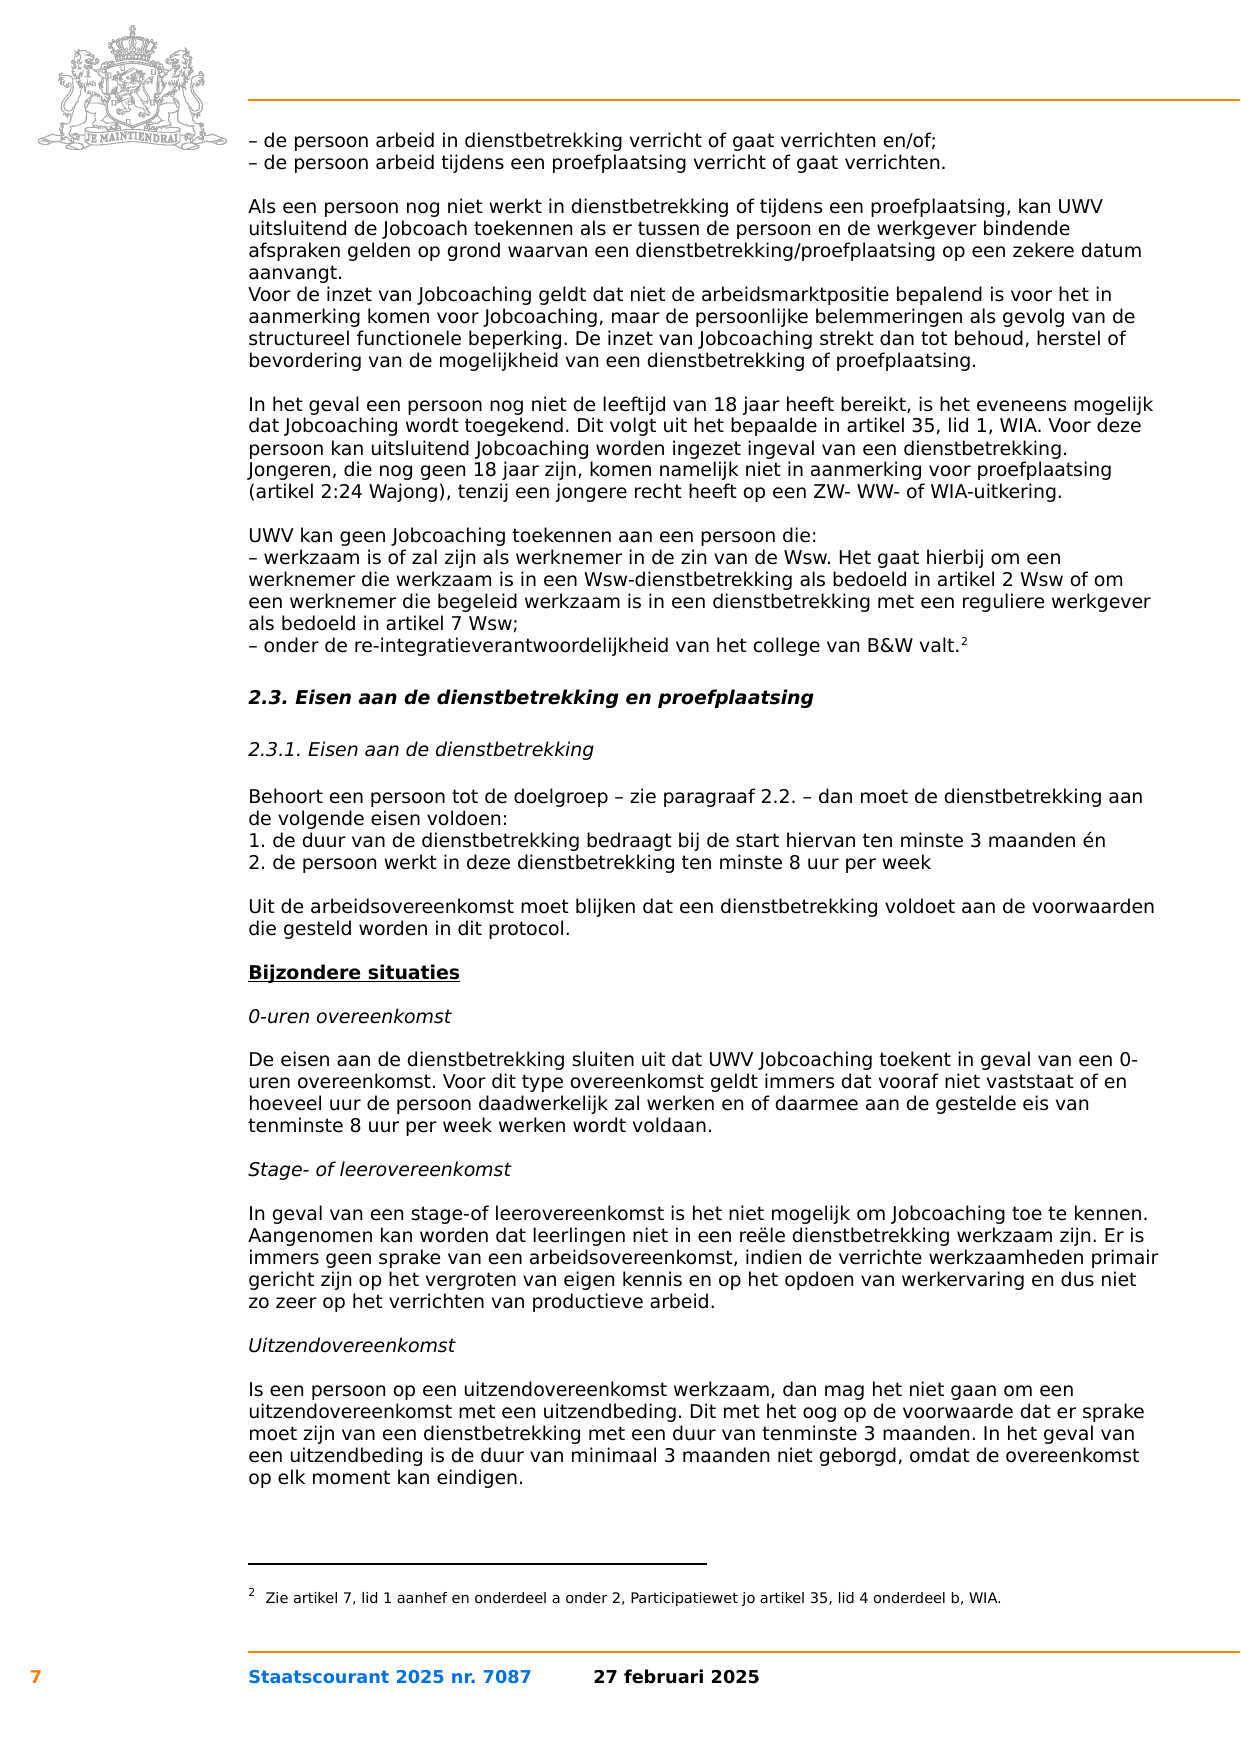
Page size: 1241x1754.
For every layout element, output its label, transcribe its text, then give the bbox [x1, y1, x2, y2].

text In geval van een stage-of leerovereenkomst is het niet mogelijk om Jobcoaching toe te kennen. Aangenomen kan worden dat leerlingen niet in een reële dienstbetrekking werkzaam zijn. Er is immers geen sprake van een arbeidsovereenkomst, indien de verrichte werkzaamheden primair gericht zijn op het vergroten van eigen kennis en op het opdoen van werkervaring en dus niet zo zeer op het verrichten van productieve arbeid. [248, 1203, 1163, 1313]
subtitle 2.3. Eisen aan de dienstbetrekking en proefplaatsing [248, 687, 1163, 709]
text Uit de arbeidsovereenkomst moet blijken dat een dienstbetrekking voldoet aan de voorwaarden die gesteld worden in dit protocol. [248, 896, 1163, 940]
text Voor de inzet van Jobcoaching geldt dat niet de arbeidsmarktpositie bepalend is voor het in aanmerking komen voor Jobcoaching, maar de persoonlijke belemmeringen als gevolg van de structureel functionele beperking. De inzet van Jobcoaching strekt dan tot behoud, herstel of bevordering van de mogelijkheid van een dienstbetrekking of proefplaatsing. [248, 284, 1163, 372]
text – de persoon arbeid tijdens een proefplaatsing verricht of gaat verrichten. [248, 152, 1163, 174]
text Is een persoon op een uitzendovereenkomst werkzaam, dan mag het niet gaan om een uitzendovereenkomst met een uitzendbeding. Dit met het oog op de voorwaarde dat er sprake moet zijn van een dienstbetrekking met een duur van tenminste 3 maanden. In het geval van een uitzendbeding is de duur van minimaal 3 maanden niet geborgd, omdat de overeenkomst op elk moment kan eindigen. [248, 1379, 1163, 1488]
subtitle Stage- of leerovereenkomst [248, 1159, 1163, 1181]
subtitle 0-uren overeenkomst [248, 1006, 1163, 1027]
subtitle Bijzondere situaties [248, 962, 1163, 984]
text – de persoon arbeid in dienstbetrekking verricht of gaat verrichten en/of; [248, 130, 1163, 152]
subtitle Uitzendovereenkomst [248, 1335, 1163, 1357]
picture [38, 25, 227, 150]
text In het geval een persoon nog niet de leeftijd van 18 jaar heeft bereikt, is het eveneens mogelijk dat Jobcoaching wordt toegekend. Dit volgt uit het bepaalde in artikel 35, lid 1, WIA. Voor deze persoon kan uitsluitend Jobcoaching worden ingezet ingeval van een dienstbetrekking. Jongeren, die nog geen 18 jaar zijn, komen namelijk niet in aanmerking voor proefplaatsing (artikel 2:24 Wajong), tenzij een jongere recht heeft op een ZW- WW- of WIA-uitkering. [248, 393, 1163, 503]
text 2. de persoon werkt in deze dienstbetrekking ten minste 8 uur per week [248, 852, 1163, 874]
text UWV kan geen Jobcoaching toekennen aan een persoon die: [248, 525, 1163, 547]
text De eisen aan de dienstbetrekking sluiten uit dat UWV Jobcoaching toekent in geval van een 0-uren overeenkomst. Voor dit type overeenkomst geldt immers dat vooraf niet vaststaat of en hoeveel uur de persoon daadwerkelijk zal werken en of daarmee aan de gestelde eis van tenminste 8 uur per week werken wordt voldaan. [248, 1049, 1163, 1137]
text – werkzaam is of zal zijn als werknemer in de zin van de Wsw. Het gaat hierbij om een werknemer die werkzaam is in een Wsw-dienstbetrekking als bedoeld in artikel 2 Wsw of om een werknemer die begeleid werkzaam is in een dienstbetrekking met een reguliere werkgever als bedoeld in artikel 7 Wsw; [248, 547, 1163, 635]
subtitle 2.3.1. Eisen aan de dienstbetrekking [248, 739, 1163, 761]
text – onder de re-integratieverantwoordelijkheid van het college van B&W valt. [248, 635, 1163, 657]
text Behoort een persoon tot de doelgroep – zie paragraaf 2.2. – dan moet de dienstbetrekking aan de volgende eisen voldoen: [248, 786, 1163, 830]
text Zie artikel 7, lid 1 aanhef en onderdeel a onder 2, Participatiewet jo artikel 35, lid 4 onderdeel b, WIA. [248, 1586, 1163, 1608]
text Als een persoon nog niet werkt in dienstbetrekking of tijdens een proefplaatsing, kan UWV uitsluitend de Jobcoach toekennen als er tussen de persoon en de werkgever bindende afspraken gelden op grond waarvan een dienstbetrekking/proefplaatsing op een zekere datum aanvangt. [248, 196, 1163, 284]
text 1. de duur van de dienstbetrekking bedraagt bij de start hiervan ten minste 3 maanden én [248, 830, 1163, 852]
